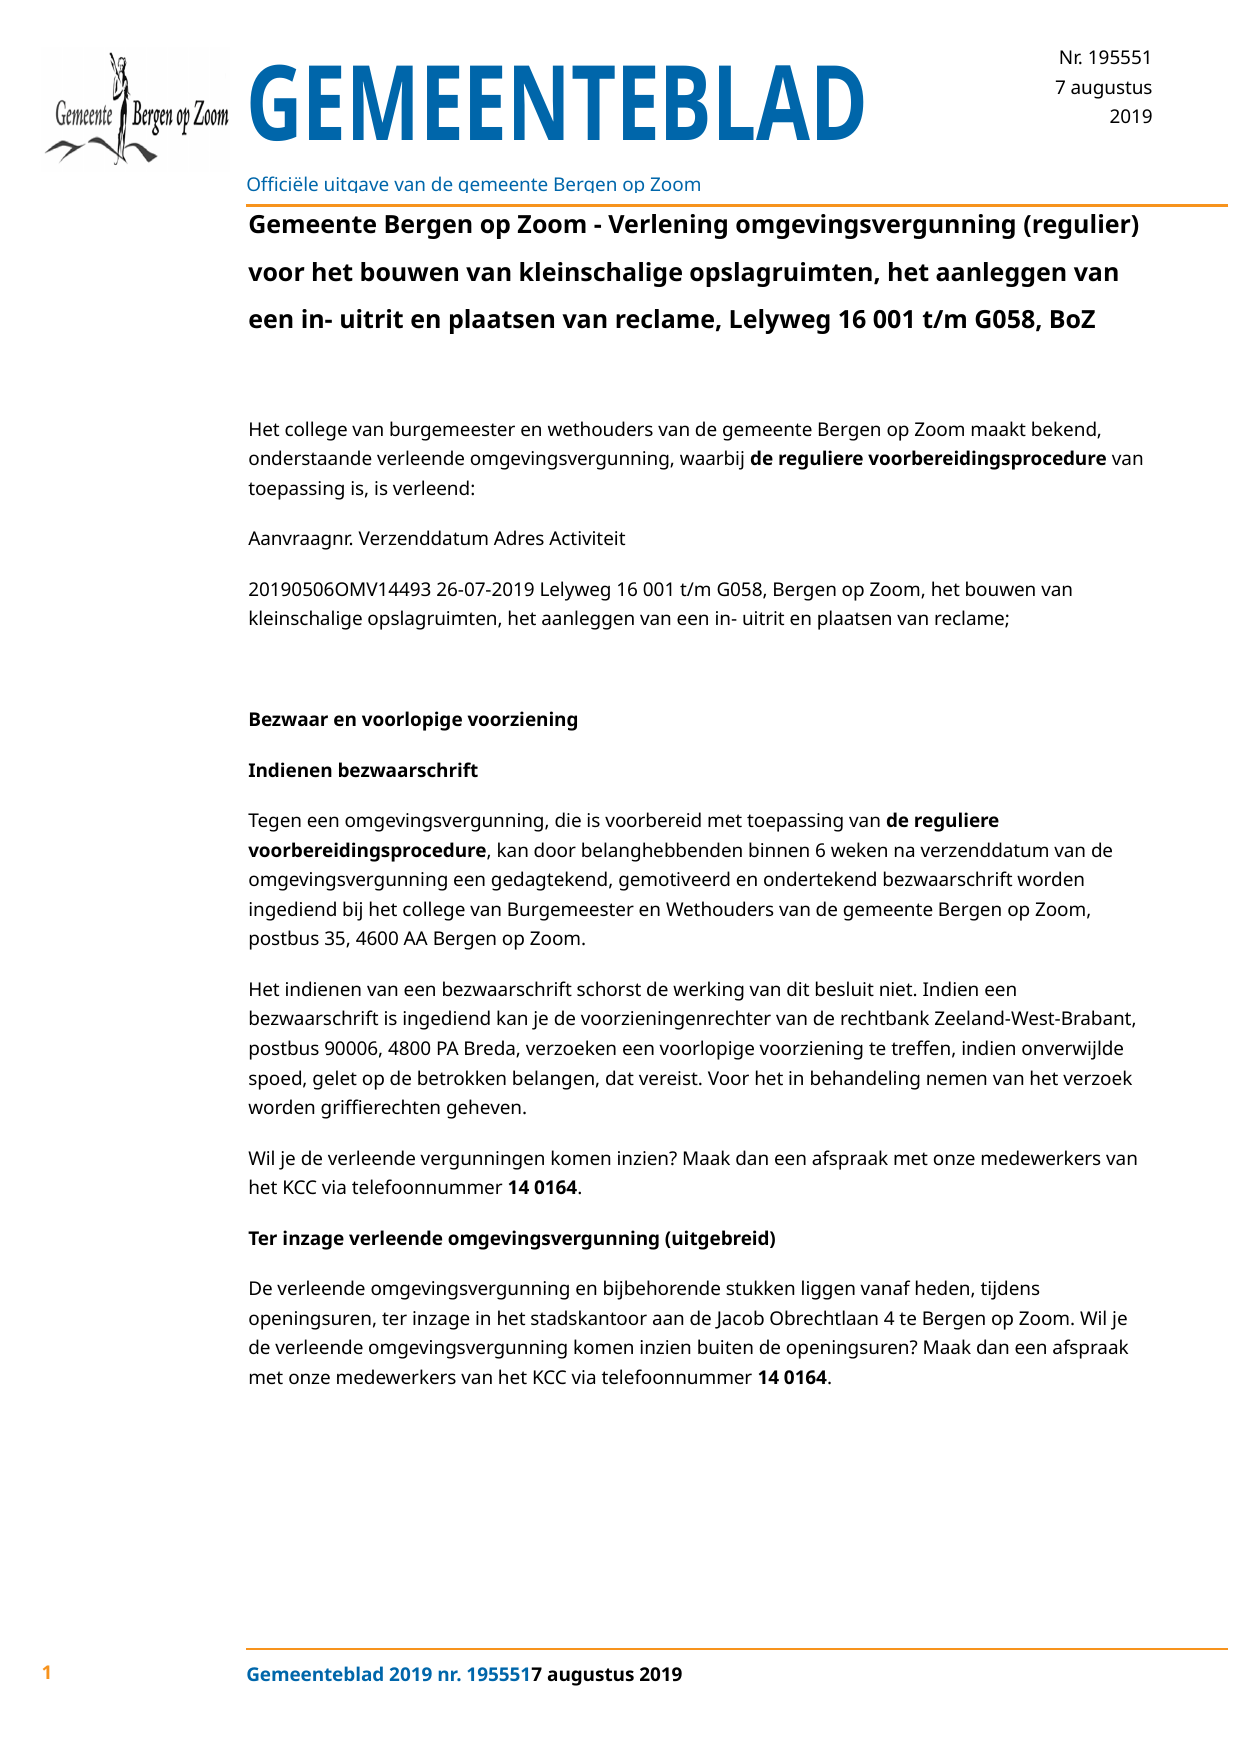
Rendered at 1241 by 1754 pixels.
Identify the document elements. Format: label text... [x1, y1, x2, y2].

text Wil je de verleende vergunningen komen inzien? Maak dan een afspraak met onze medewerkers van het KCC via telefoonnummer 14 0164. [248, 1145, 1152, 1200]
text De verleende omgevingsvergunning en bijbehorende stukken liggen vanaf heden, tijdens openingsuren, ter inzage in het stadskantoor aan de Jacob Obrechtlaan 4 te Bergen op Zoom. Wil je de verleende omgevingsvergunning komen inzien buiten de openingsuren? Maak dan een afspraak met onze medewerkers van het KCC via telefoonnummer 14 0164. [248, 1275, 1152, 1389]
text Het college van burgemeester en wethouders van de gemeente Bergen op Zoom maakt bekend, onderstaande verleende omgevingsvergunning, waarbij de reguliere voorbereidingsprocedure van toepassing is, is verleend: [248, 416, 1152, 501]
text Het indienen van een bezwaarschrift schorst de werking van dit besluit niet. Indien een bezwaarschrift is ingediend kan je de voorzieningenrechter van de rechtbank Zeeland-West-Brabant, postbus 90006, 4800 PA Breda, verzoeken een voorlopige voorziening te treffen, indien onverwijlde spoed, gelet op de betrokken belangen, dat vereist. Voor het in behandeling nemen van het verzoek worden griffierechten geheven. [248, 976, 1152, 1120]
text Gemeente Bergen op Zoom - Verlening omgevingsvergunning (regulier) voor het bouwen van kleinschalige opslagruimten, het aanleggen van een in- uitrit en plaatsen van reclame, Lelyweg 16 001 t/m G058, BoZ [248, 207, 1152, 336]
picture [41, 47, 231, 172]
text 20190506OMV14493 26-07-2019 Lelyweg 16 001 t/m G058, Bergen op Zoom, het bouwen van kleinschalige opslagruimten, het aanleggen van een in- uitrit en plaatsen van reclame; [248, 576, 1152, 631]
text Tegen een omgevingsvergunning, die is voorbereid met toepassing van de reguliere voorbereidingsprocedure, kan door belanghebbenden binnen 6 weken na verzenddatum van de omgevingsvergunning een gedagtekend, gemotiveerd en ondertekend bezwaarschrift worden ingediend bij het college van Burgemeester en Wethouders van de gemeente Bergen op Zoom, postbus 35, 4600 AA Bergen op Zoom. [248, 807, 1152, 951]
text Bezwaar en voorlopige voorziening [248, 706, 1152, 732]
text Ter inzage verleende omgevingsvergunning (uitgebreid) [248, 1225, 1152, 1250]
text Indienen bezwaarschrift [248, 757, 1152, 782]
text Aanvraagnr. Verzenddatum Adres Activiteit [248, 526, 1152, 551]
